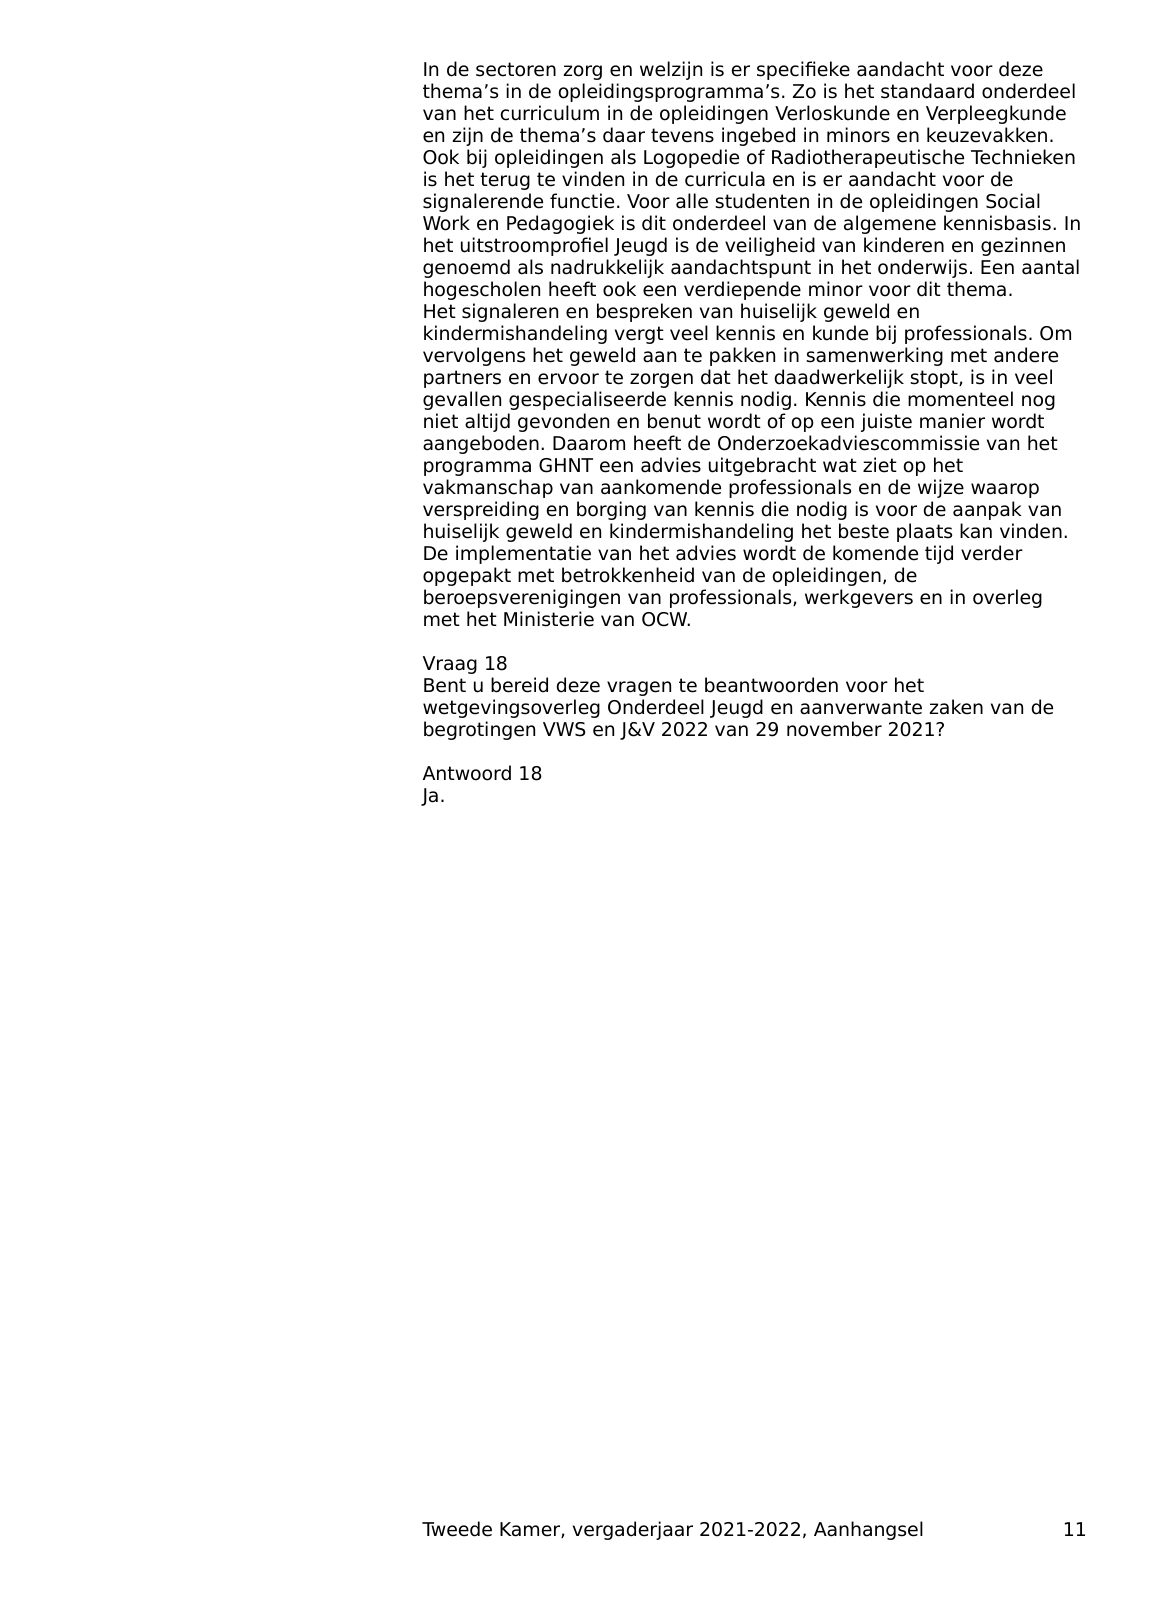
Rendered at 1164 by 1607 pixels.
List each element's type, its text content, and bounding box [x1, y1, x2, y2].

text In de sectoren zorg en welzijn is er specifieke aandacht voor deze thema’s in de opleidingsprogramma’s. Zo is het standaard onderdeel van het curriculum in de opleidingen Verloskunde en Verpleegkunde en zijn de thema’s daar tevens ingebed in minors en keuzevakken. Ook bij opleidingen als Logopedie of Radiotherapeutische Technieken is het terug te vinden in de curricula en is er aandacht voor de signalerende functie. Voor alle studenten in de opleidingen Social Work en Pedagogiek is dit onderdeel van de algemene kennisbasis. In het uitstroomprofiel Jeugd is de veiligheid van kinderen en gezinnen genoemd als nadrukkelijk aandachtspunt in het onderwijs. Een aantal hogescholen heeft ook een verdiepende minor voor dit thema. [422, 59, 1087, 301]
text Antwoord 18 [422, 763, 1087, 785]
text Ja. [422, 785, 1087, 807]
text Het signaleren en bespreken van huiselijk geweld en kindermishandeling vergt veel kennis en kunde bij professionals. Om vervolgens het geweld aan te pakken in samenwerking met andere partners en ervoor te zorgen dat het daadwerkelijk stopt, is in veel gevallen gespecialiseerde kennis nodig. Kennis die momenteel nog niet altijd gevonden en benut wordt of op een juiste manier wordt aangeboden. Daarom heeft de Onderzoekadviescommissie van het programma GHNT een advies uitgebracht wat ziet op het vakmanschap van aankomende professionals en de wijze waarop verspreiding en borging van kennis die nodig is voor de aanpak van huiselijk geweld en kindermishandeling het beste plaats kan vinden. De implementatie van het advies wordt de komende tijd verder opgepakt met betrokkenheid van de opleidingen, de beroepsverenigingen van professionals, werkgevers en in overleg met het Ministerie van OCW. [422, 301, 1087, 631]
text Bent u bereid deze vragen te beantwoorden voor het wetgevingsoverleg Onderdeel Jeugd en aanverwante zaken van de begrotingen VWS en J&V 2022 van 29 november 2021? [422, 675, 1087, 741]
text Vraag 18 [422, 653, 1087, 675]
